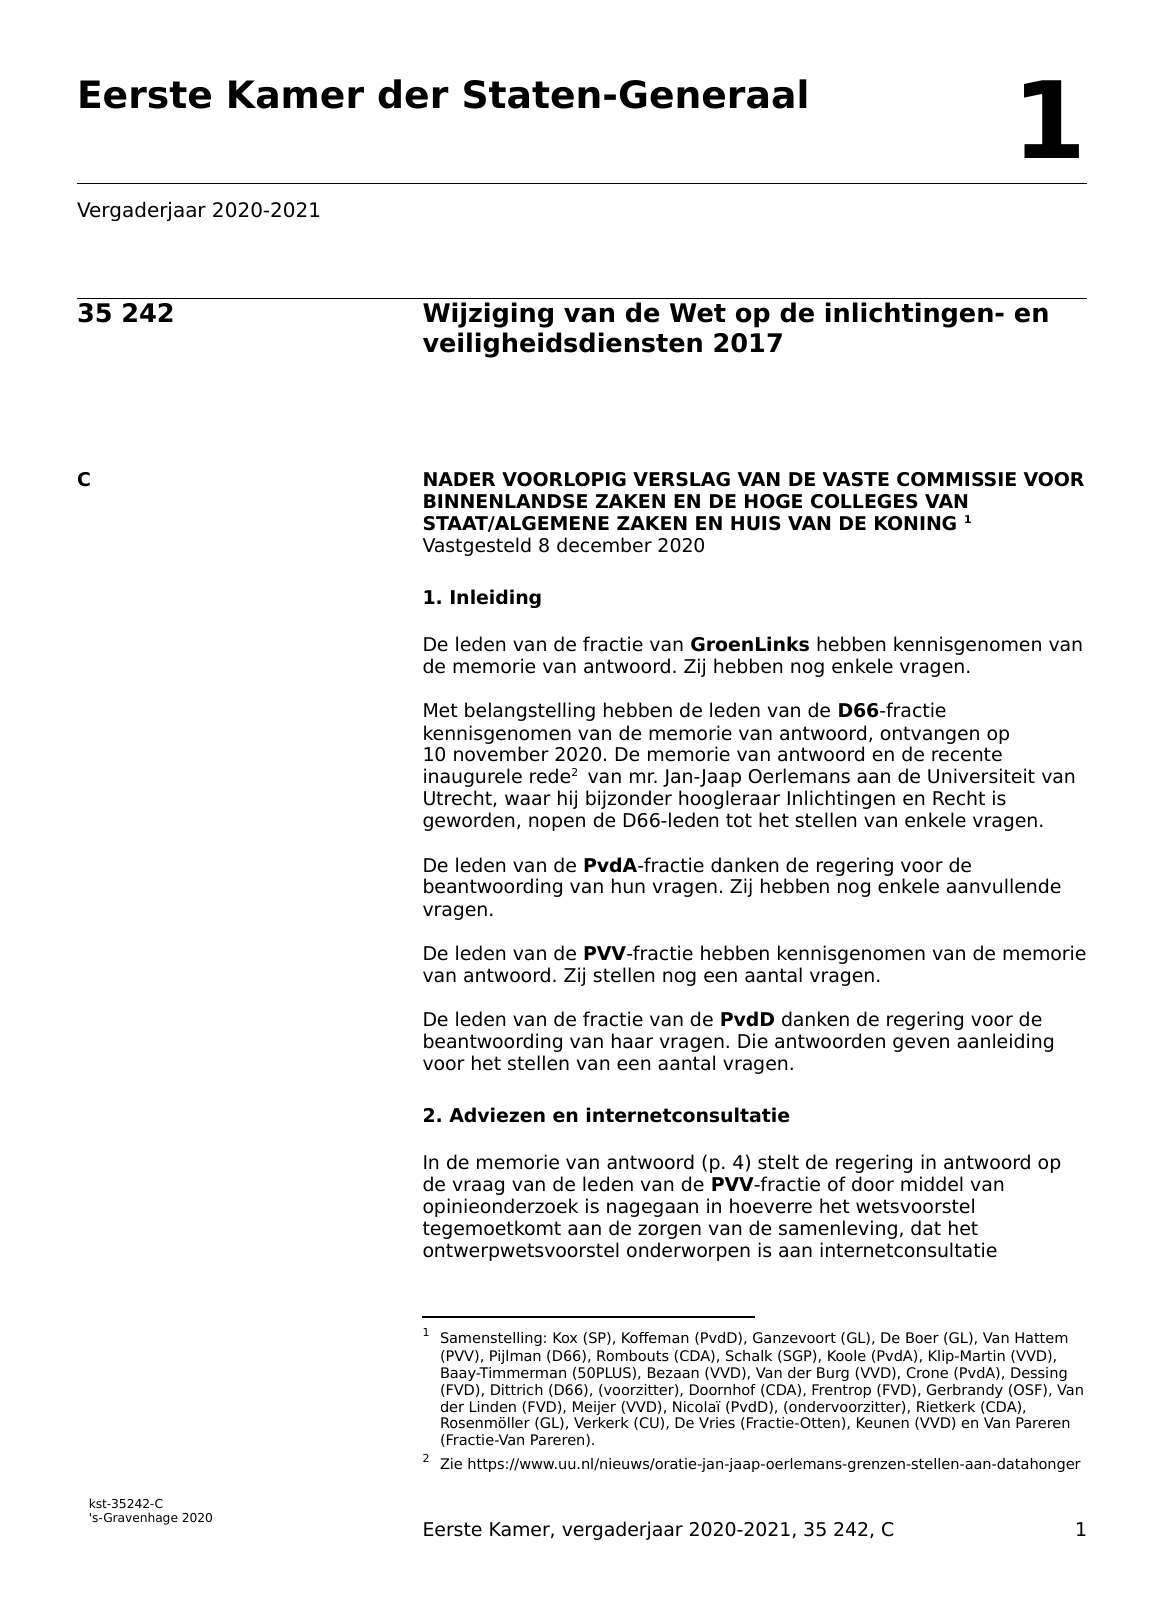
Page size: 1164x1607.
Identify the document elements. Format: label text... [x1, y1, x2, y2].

text De leden van de fractie van de PvdD danken de regering voor de beantwoording van haar vragen. Die antwoorden geven aanleiding voor het stellen van een aantal vragen. [422, 1009, 1087, 1075]
text kst-35242-C [88, 1497, 323, 1511]
subtitle C NADER VOORLOPIG VERSLAG VAN DE VASTE COMMISSIE VOOR BINNENLANDSE ZAKEN EN DE HOGE COLLEGES VAN STAAT/ALGEMENE ZAKEN EN HUIS VAN DE KONING [77, 469, 1087, 535]
text Vastgesteld 8 december 2020 [422, 535, 1087, 557]
table_cell Vergaderjaar 2020-2021 [77, 184, 1087, 298]
text Samenstelling: Kox (SP), Koffeman (PvdD), Ganzevoort (GL), De Boer (GL), Van Hattem (PVV), Pijlman (D66), Rombouts (CDA), Schalk (SGP), Koole (PvdA), Klip-Martin (VVD), Baay-Timmerman (50PLUS), Bezaan (VVD), Van der Burg (VVD), Crone (PvdA), Dessing (FVD), Dittrich (D66), (voorzitter), Doornhof (CDA), Frentrop (FVD), Gerbrandy (OSF), Van der Linden (FVD), Meijer (VVD), Nicolaï (PvdD), (ondervoorzitter), Rietkerk (CDA), Rosenmöller (GL), Verkerk (CU), De Vries (Fractie-Otten), Keunen (VVD) en Van Pareren (Fractie-Van Pareren). [422, 1326, 1087, 1449]
text Met belangstelling hebben de leden van de D66-fractie kennisgenomen van de memorie van antwoord, ontvangen op 10 november 2020. De memorie van antwoord en de recente inaugurele rede van mr. Jan-Jaap Oerlemans aan de Universiteit van Utrecht, waar hij bijzonder hoogleraar Inlichtingen en Recht is geworden, nopen de D66-leden tot het stellen van enkele vragen. [422, 700, 1087, 832]
text De leden van de PvdA-fractie danken de regering voor de beantwoording van hun vragen. Zij hebben nog enkele aanvullende vragen. [422, 854, 1087, 920]
text De leden van de fractie van GroenLinks hebben kennisgenomen van de memorie van antwoord. Zij hebben nog enkele vragen. [422, 634, 1087, 678]
subtitle 2. Adviezen en internetconsultatie [422, 1105, 1087, 1127]
table_header Eerste Kamer der Staten-Generaal [77, 59, 886, 183]
table_header 1 [886, 59, 1087, 183]
text 's-Gravenhage 2020 [88, 1511, 323, 1525]
text Zie https://www.uu.nl/nieuws/oratie-jan-jaap-oerlemans-grenzen-stellen-aan-datahonger [422, 1452, 1087, 1474]
text De leden van de PVV-fractie hebben kennisgenomen van de memorie van antwoord. Zij stellen nog een aantal vragen. [422, 943, 1087, 987]
subtitle 35 242 Wijziging van de Wet op de inlichtingen- en veiligheidsdiensten 2017 [77, 299, 1087, 358]
subtitle 1. Inleiding [422, 587, 1087, 609]
text In de memorie van antwoord (p. 4) stelt de regering in antwoord op de vraag van de leden van de PVV-fractie of door middel van opinieonderzoek is nagegaan in hoeverre het wetsvoorstel tegemoetkomt aan de zorgen van de samenleving, dat het ontwerpwetsvoorstel onderworpen is aan internetconsultatie [422, 1152, 1087, 1262]
